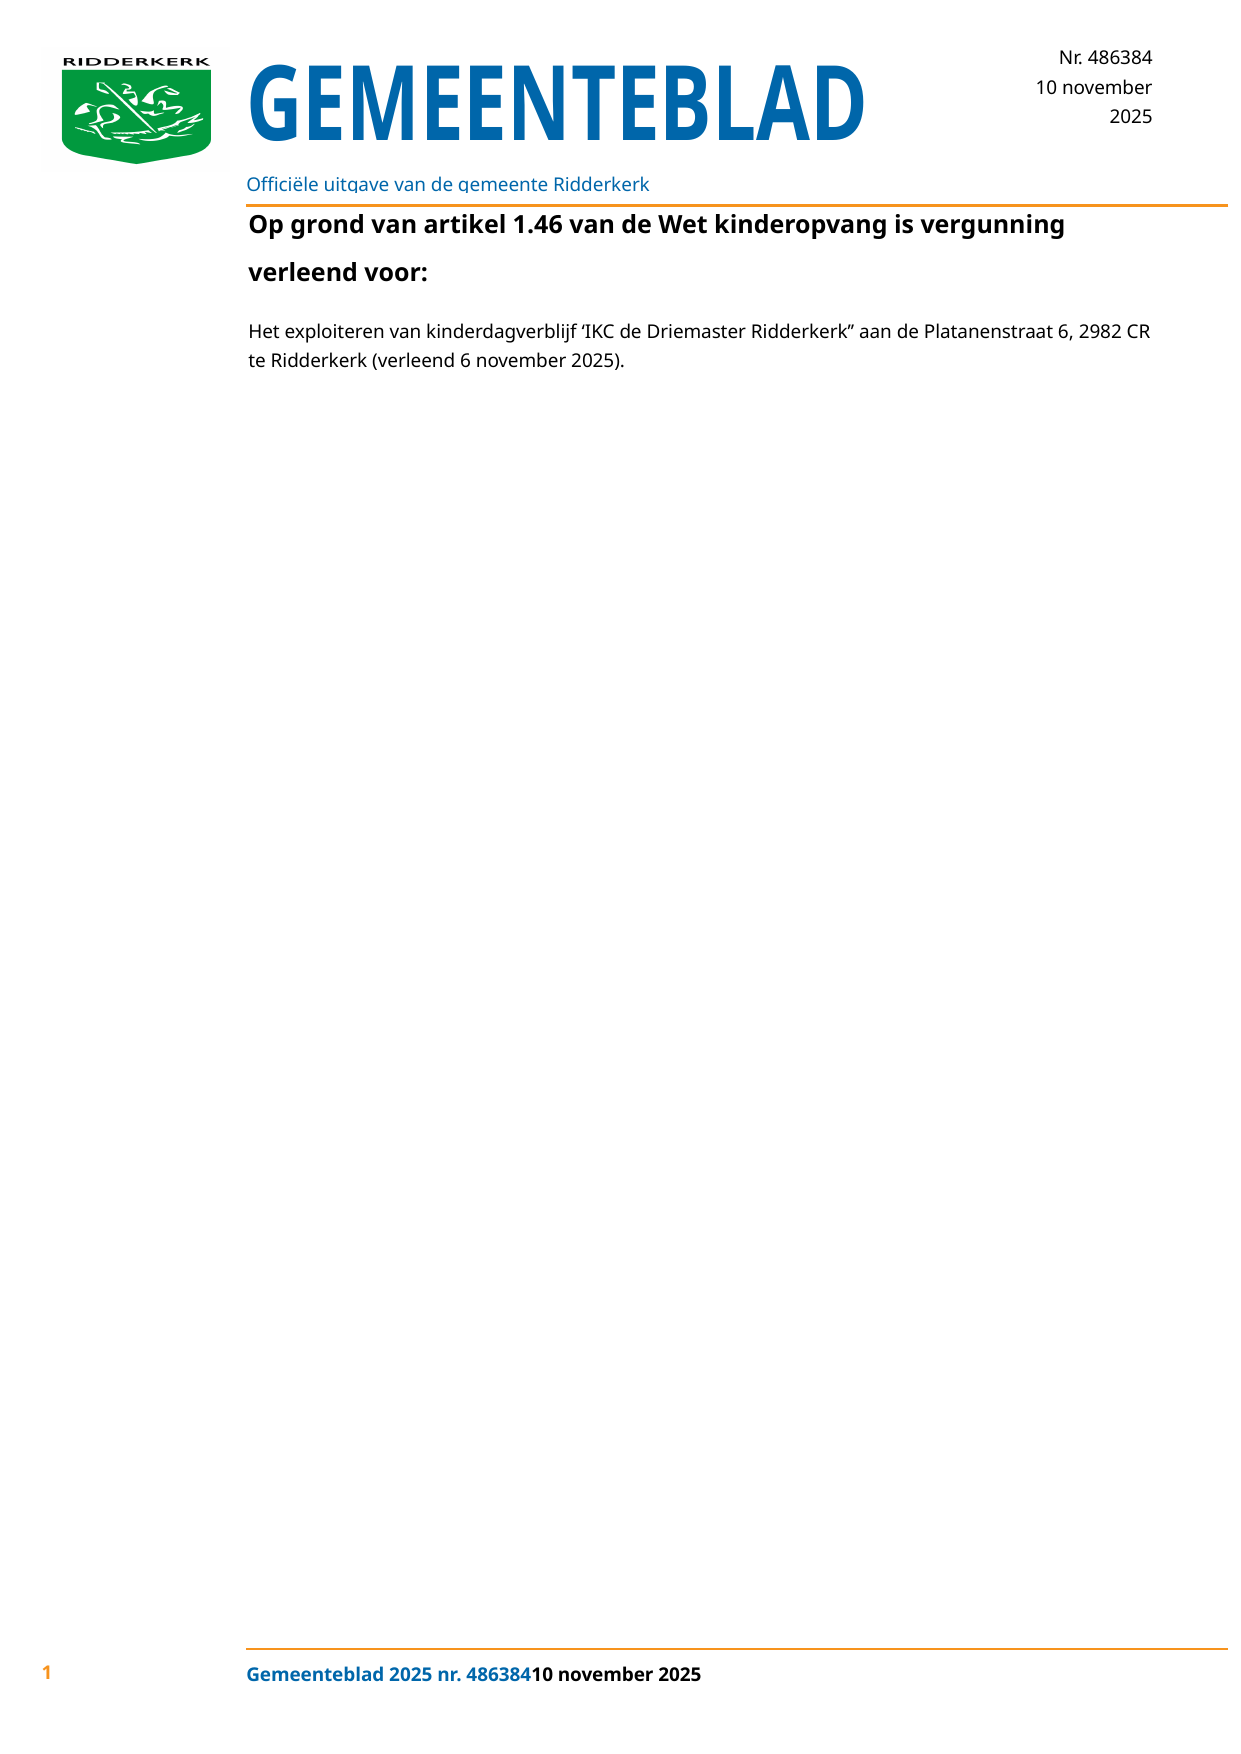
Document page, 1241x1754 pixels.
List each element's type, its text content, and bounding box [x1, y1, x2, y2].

text Op grond van artikel 1.46 van de Wet kinderopvang is vergunning verleend voor: [248, 207, 1152, 288]
picture [41, 47, 231, 172]
text Het exploiteren van kinderdagverblijf ‘IKC de Driemaster Ridderkerk’’ aan de Platanenstraat 6, 2982 CR te Ridderkerk (verleend 6 november 2025). [248, 318, 1152, 373]
